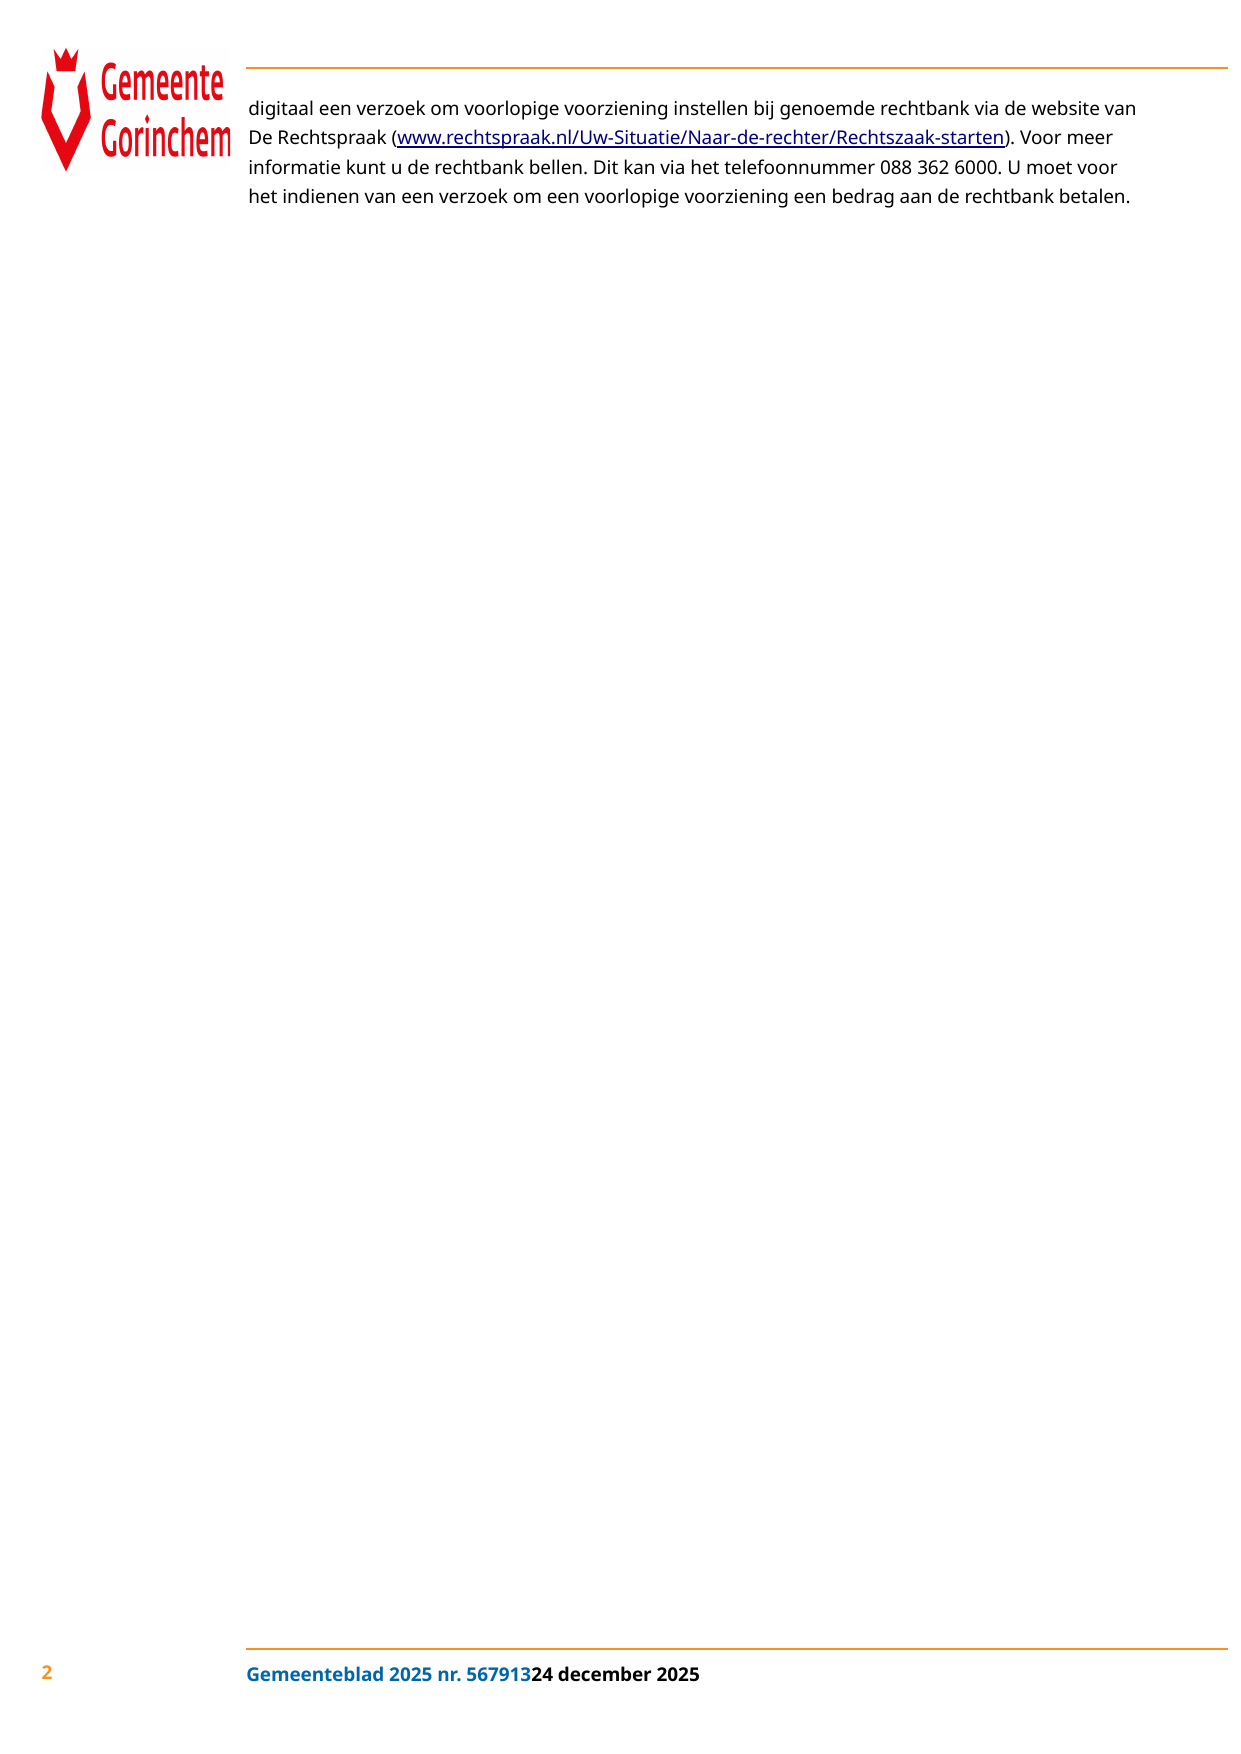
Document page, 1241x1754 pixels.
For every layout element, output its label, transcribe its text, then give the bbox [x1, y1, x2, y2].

picture [41, 47, 231, 172]
text digitaal een verzoek om voorlopige voorziening instellen bij genoemde rechtbank via de website van De Rechtspraak (www.rechtspraak.nl/Uw-Situatie/Naar-de-rechter/Rechtszaak-starten). Voor meer informatie kunt u de rechtbank bellen. Dit kan via het telefoonnummer 088 362 6000. U moet voor het indienen van een verzoek om een voorlopige voorziening een bedrag aan de rechtbank betalen. [248, 95, 1152, 209]
